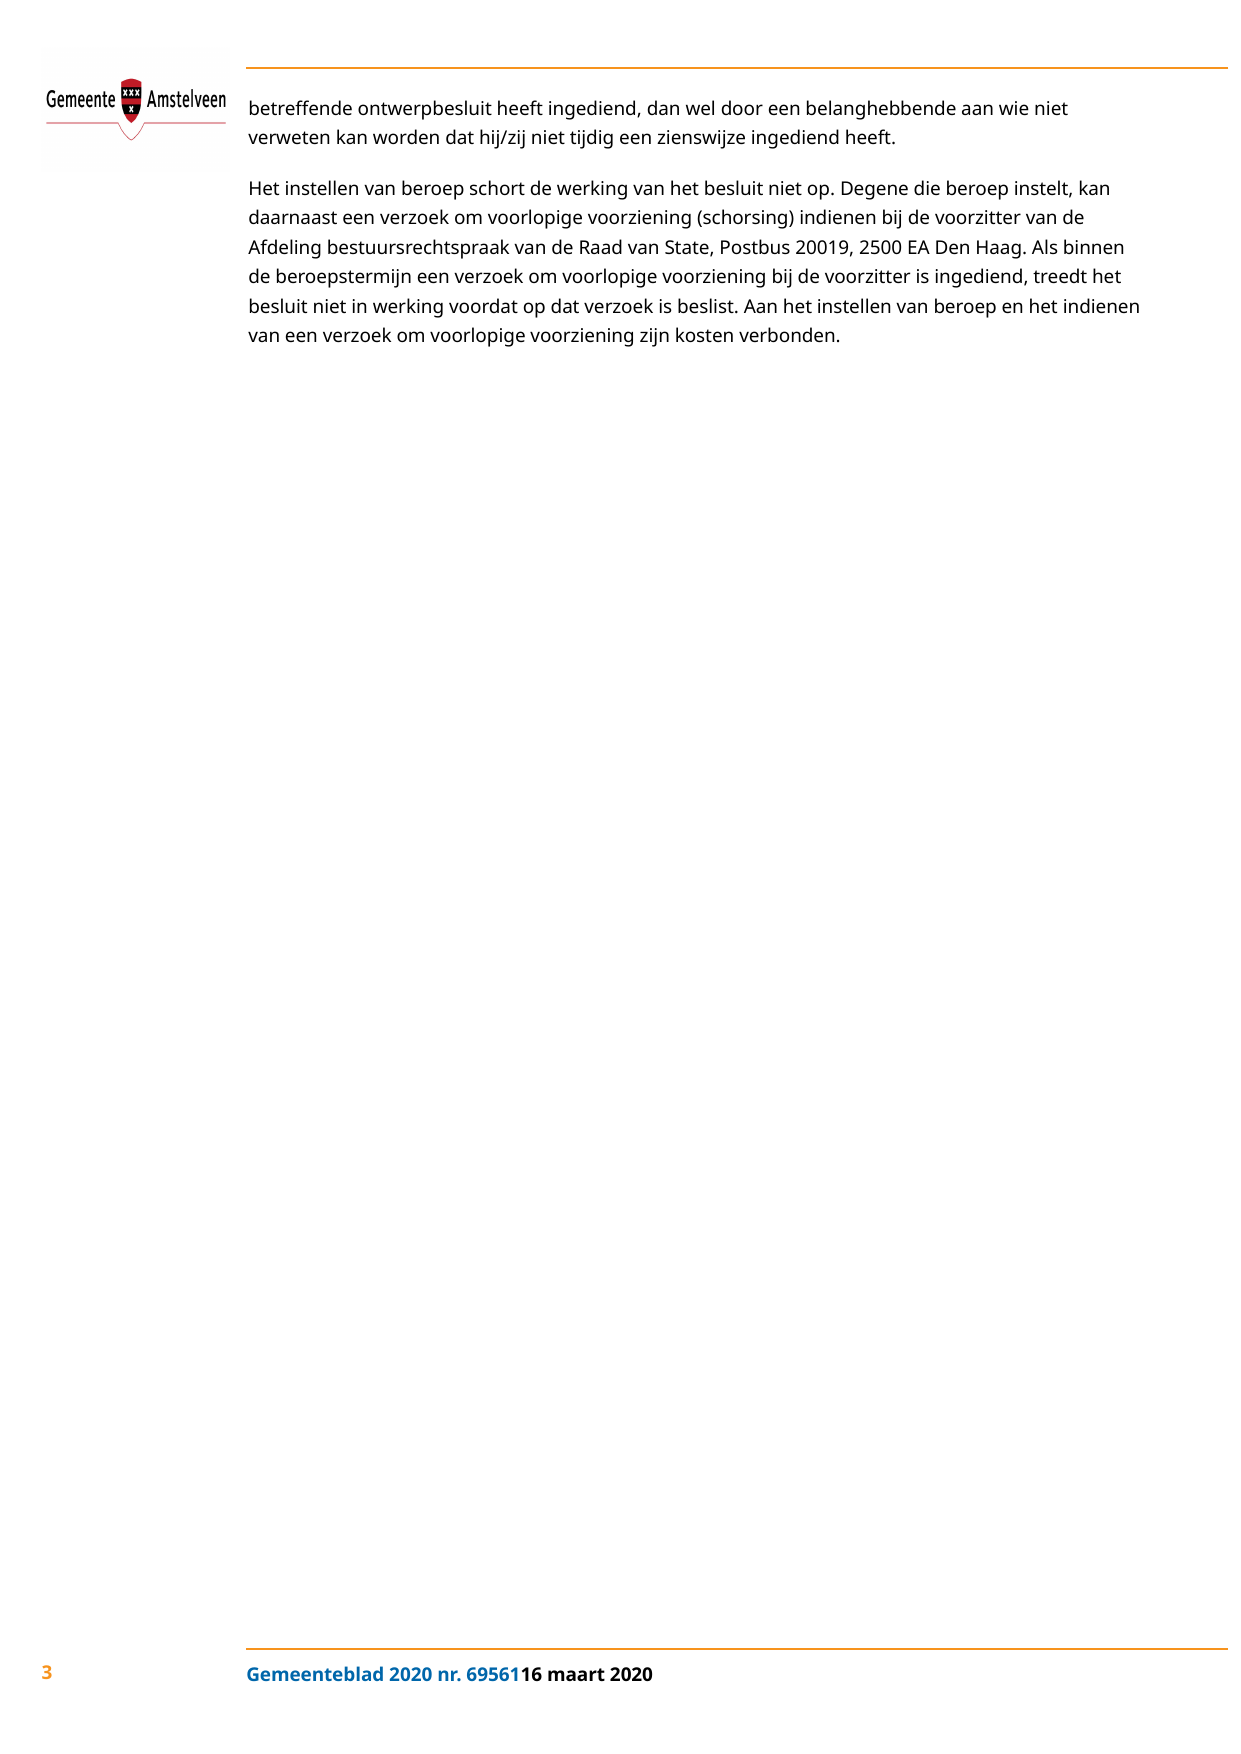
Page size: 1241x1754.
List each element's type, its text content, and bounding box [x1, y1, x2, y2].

picture [41, 47, 231, 172]
text Het instellen van beroep schort de werking van het besluit niet op. Degene die beroep instelt, kan daarnaast een verzoek om voorlopige voorziening (schorsing) indienen bij de voorzitter van de Afdeling bestuursrechtspraak van de Raad van State, Postbus 20019, 2500 EA Den Haag. Als binnen de beroepstermijn een verzoek om voorlopige voorziening bij de voorzitter is ingediend, treedt het besluit niet in werking voordat op dat verzoek is beslist. Aan het instellen van beroep en het indienen van een verzoek om voorlopige voorziening zijn kosten verbonden. [248, 175, 1152, 348]
text betreffende ontwerpbesluit heeft ingediend, dan wel door een belanghebbende aan wie niet verweten kan worden dat hij/zij niet tijdig een zienswijze ingediend heeft. [248, 95, 1152, 150]
